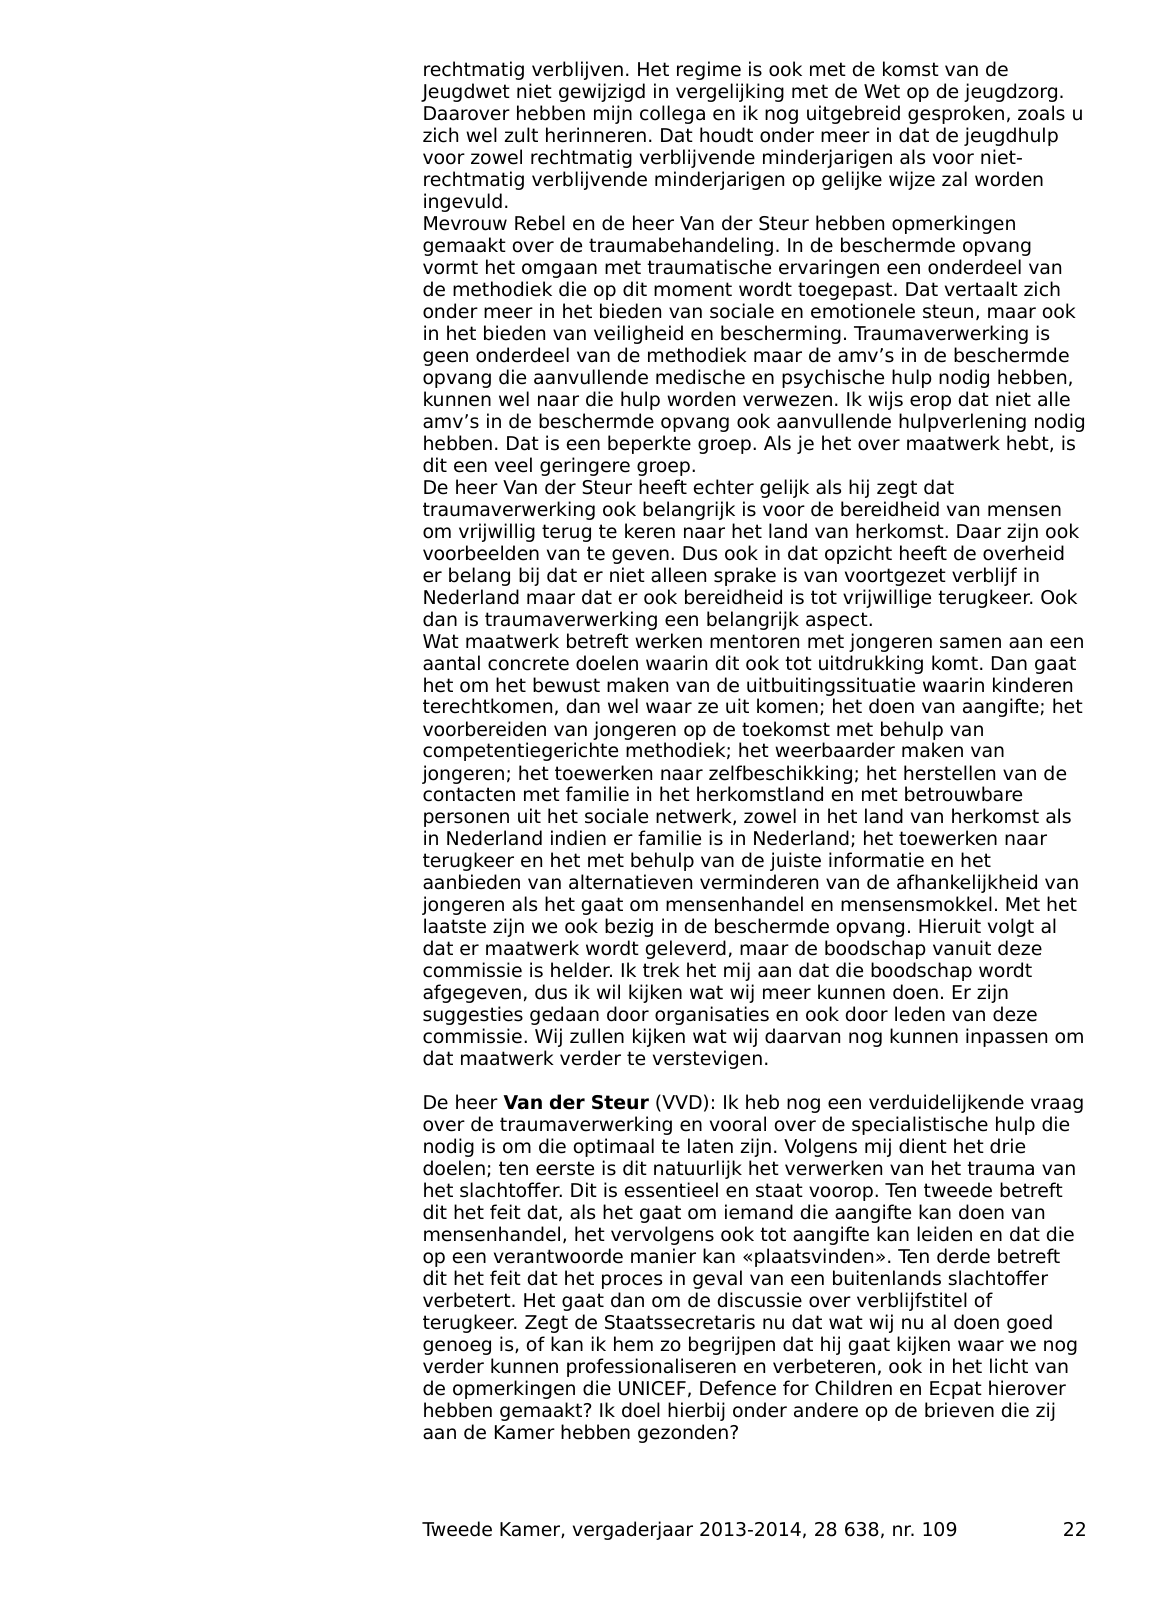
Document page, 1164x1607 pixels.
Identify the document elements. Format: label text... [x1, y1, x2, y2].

text rechtmatig verblijven. Het regime is ook met de komst van de Jeugdwet niet gewijzigd in vergelijking met de Wet op de jeugdzorg. Daarover hebben mijn collega en ik nog uitgebreid gesproken, zoals u zich wel zult herinneren. Dat houdt onder meer in dat de jeugdhulp voor zowel rechtmatig verblijvende minderjarigen als voor niet-rechtmatig verblijvende minderjarigen op gelijke wijze zal worden ingevuld. [422, 59, 1087, 213]
text Wat maatwerk betreft werken mentoren met jongeren samen aan een aantal concrete doelen waarin dit ook tot uitdrukking komt. Dan gaat het om het bewust maken van de uitbuitingssituatie waarin kinderen terechtkomen, dan wel waar ze uit komen; het doen van aangifte; het voorbereiden van jongeren op de toekomst met behulp van competentiegerichte methodiek; het weerbaarder maken van jongeren; het toewerken naar zelfbeschikking; het herstellen van de contacten met familie in het herkomstland en met betrouwbare personen uit het sociale netwerk, zowel in het land van herkomst als in Nederland indien er familie is in Nederland; het toewerken naar terugkeer en het met behulp van de juiste informatie en het aanbieden van alternatieven verminderen van de afhankelijkheid van jongeren als het gaat om mensenhandel en mensensmokkel. Met het laatste zijn we ook bezig in de beschermde opvang. Hieruit volgt al dat er maatwerk wordt geleverd, maar de boodschap vanuit deze commissie is helder. Ik trek het mij aan dat die boodschap wordt afgegeven, dus ik wil kijken wat wij meer kunnen doen. Er zijn suggesties gedaan door organisaties en ook door leden van deze commissie. Wij zullen kijken wat wij daarvan nog kunnen inpassen om dat maatwerk verder te verstevigen. [422, 631, 1087, 1070]
text De heer Van der Steur heeft echter gelijk als hij zegt dat traumaverwerking ook belangrijk is voor de bereidheid van mensen om vrijwillig terug te keren naar het land van herkomst. Daar zijn ook voorbeelden van te geven. Dus ook in dat opzicht heeft de overheid er belang bij dat er niet alleen sprake is van voortgezet verblijf in Nederland maar dat er ook bereidheid is tot vrijwillige terugkeer. Ook dan is traumaverwerking een belangrijk aspect. [422, 477, 1087, 631]
text Mevrouw Rebel en de heer Van der Steur hebben opmerkingen gemaakt over de traumabehandeling. In de beschermde opvang vormt het omgaan met traumatische ervaringen een onderdeel van de methodiek die op dit moment wordt toegepast. Dat vertaalt zich onder meer in het bieden van sociale en emotionele steun, maar ook in het bieden van veiligheid en bescherming. Traumaverwerking is geen onderdeel van de methodiek maar de amv’s in de beschermde opvang die aanvullende medische en psychische hulp nodig hebben, kunnen wel naar die hulp worden verwezen. Ik wijs erop dat niet alle amv’s in de beschermde opvang ook aanvullende hulpverlening nodig hebben. Dat is een beperkte groep. Als je het over maatwerk hebt, is dit een veel geringere groep. [422, 213, 1087, 477]
text De heer Van der Steur (VVD): Ik heb nog een verduidelijkende vraag over de traumaverwerking en vooral over de specialistische hulp die nodig is om die optimaal te laten zijn. Volgens mij dient het drie doelen; ten eerste is dit natuurlijk het verwerken van het trauma van het slachtoffer. Dit is essentieel en staat voorop. Ten tweede betreft dit het feit dat, als het gaat om iemand die aangifte kan doen van mensenhandel, het vervolgens ook tot aangifte kan leiden en dat die op een verantwoorde manier kan «plaatsvinden». Ten derde betreft dit het feit dat het proces in geval van een buitenlands slachtoffer verbetert. Het gaat dan om de discussie over verblijfstitel of terugkeer. Zegt de Staatssecretaris nu dat wat wij nu al doen goed genoeg is, of kan ik hem zo begrijpen dat hij gaat kijken waar we nog verder kunnen professionaliseren en verbeteren, ook in het licht van de opmerkingen die UNICEF, Defence for Children en Ecpat hierover hebben gemaakt? Ik doel hierbij onder andere op de brieven die zij aan de Kamer hebben gezonden? [422, 1092, 1087, 1444]
